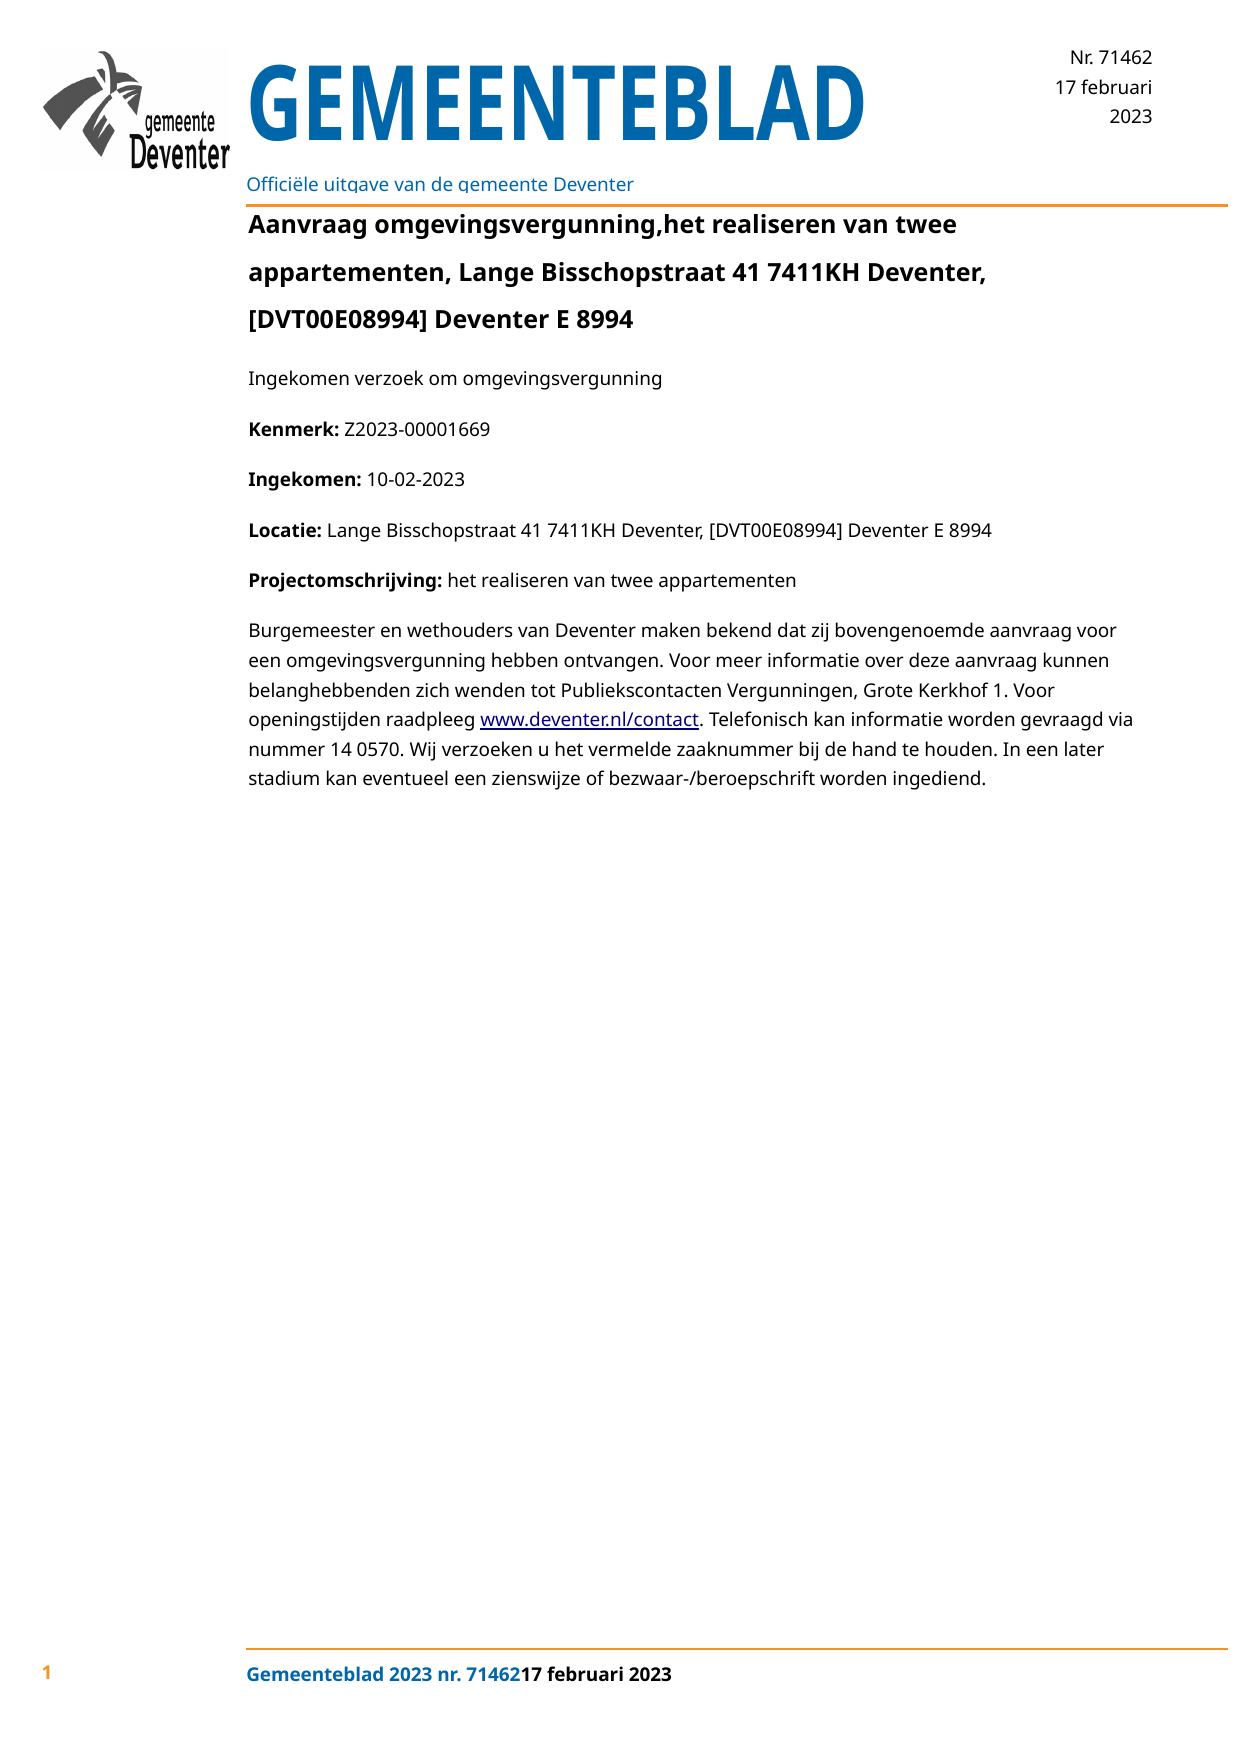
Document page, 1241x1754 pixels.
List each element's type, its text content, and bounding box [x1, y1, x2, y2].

text Burgemeester en wethouders van Deventer maken bekend dat zij bovengenoemde aanvraag voor een omgevingsvergunning hebben ontvangen. Voor meer informatie over deze aanvraag kunnen belanghebbenden zich wenden tot Publiekscontacten Vergunningen, Grote Kerkhof 1. Voor openingstijden raadpleeg www.deventer.nl/contact. Telefonisch kan informatie worden gevraagd via nummer 14 0570. Wij verzoeken u het vermelde zaaknummer bij de hand te houden. In een later stadium kan eventueel een zienswijze of bezwaar-/beroepschrift worden ingediend. [248, 618, 1152, 791]
text Kenmerk: Z2023-00001669 [248, 416, 1152, 442]
text Ingekomen verzoek om omgevingsvergunning [248, 366, 1152, 391]
text Projectomschrijving: het realiseren van twee appartementen [248, 567, 1152, 593]
text Locatie: Lange Bisschopstraat 41 7411KH Deventer, [DVT00E08994] Deventer E 8994 [248, 517, 1152, 542]
text Ingekomen: 10-02-2023 [248, 466, 1152, 492]
text Aanvraag omgevingsvergunning,het realiseren van twee appartementen, Lange Bisschopstraat 41 7411KH Deventer, [DVT00E08994] Deventer E 8994 [248, 207, 1152, 336]
picture [41, 47, 231, 172]
